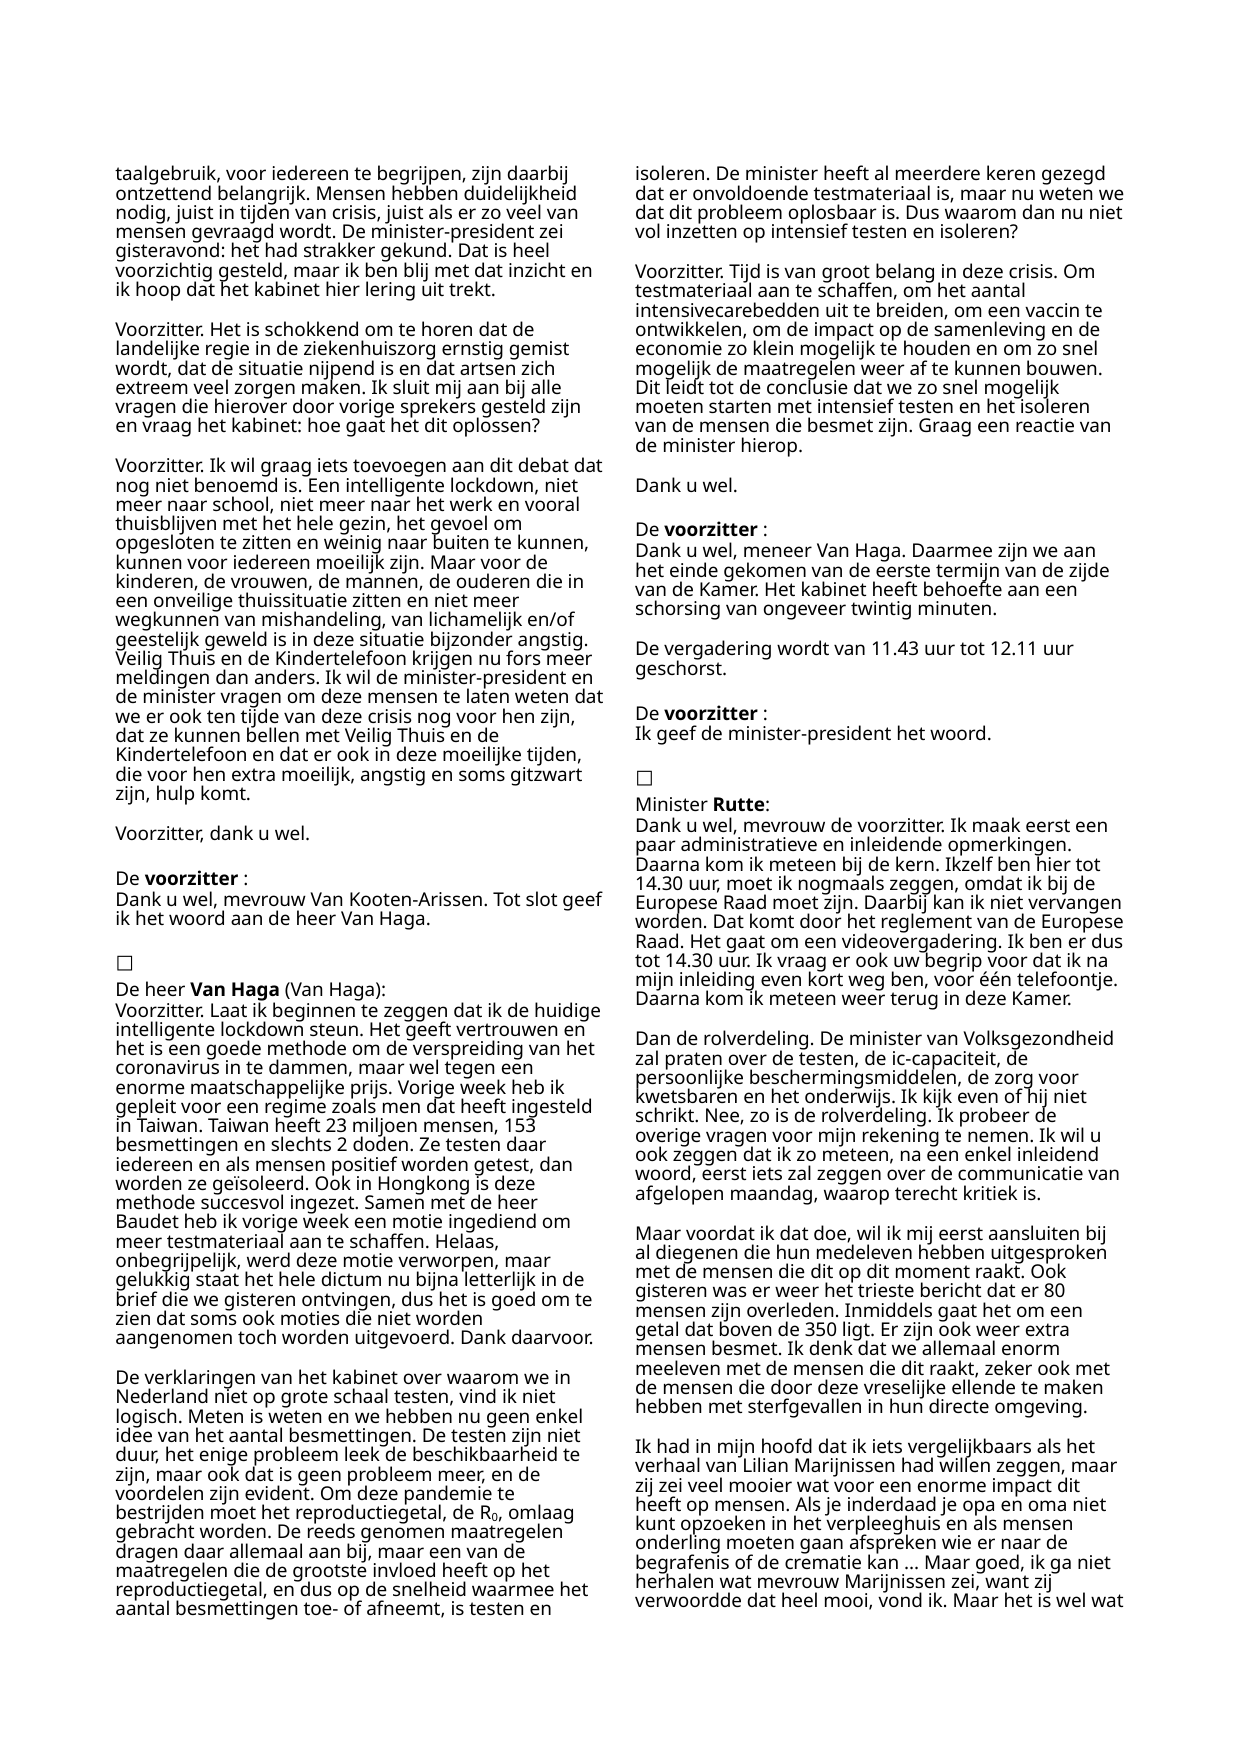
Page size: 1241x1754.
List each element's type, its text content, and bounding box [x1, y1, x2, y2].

text Dank u wel, mevrouw Van Kooten-Arissen. Tot slot geef ik het woord aan de heer Van Haga. [115, 891, 605, 929]
text De verklaringen van het kabinet over waarom we in Nederland niet op grote schaal testen, vind ik niet logisch. Meten is weten en we hebben nu geen enkel idee van het aantal besmettingen. De testen zijn niet duur, het enige probleem leek de beschikbaarheid te zijn, maar ook dat is geen probleem meer, en de voordelen zijn evident. Om deze pandemie te bestrijden moet het reproductiegetal, de R0, omlaag gebracht worden. De reeds genomen maatregelen dragen daar allemaal aan bij, maar een van de maatregelen die de grootste invloed heeft op het reproductiegetal, en dus op de snelheid waarmee het aantal besmettingen toe- of afneemt, is testen en [115, 1369, 605, 1620]
text Voorzitter. Tijd is van groot belang in deze crisis. Om testmateriaal aan te schaffen, om het aantal intensivecarebedden uit te breiden, om een vaccin te ontwikkelen, om de impact op de samenleving en de economie zo klein mogelijk te houden en om zo snel mogelijk de maatregelen weer af te kunnen bouwen. Dit leidt tot de conclusie dat we zo snel mogelijk moeten starten met intensief testen en het isoleren van de mensen die besmet zijn. Graag een reactie van de minister hierop. [635, 263, 1125, 456]
text Voorzitter, dank u wel. [115, 825, 605, 844]
text De vergadering wordt van 11.43 uur tot 12.11 uur geschorst. [635, 640, 1125, 679]
text Ik had in mijn hoofd dat ik iets vergelijkbaars als het verhaal van Lilian Marijnissen had willen zeggen, maar zij zei veel mooier wat voor een enorme impact dit heeft op mensen. Als je inderdaad je opa en oma niet kunt opzoeken in het verpleeghuis en als mensen onderling moeten gaan afspreken wie er naar de begrafenis of de crematie kan ... Maar goed, ik ga niet herhalen wat mevrouw Marijnissen zei, want zij verwoordde dat heel mooi, vond ik. Maar het is wel wat [635, 1438, 1125, 1611]
text Ik geef de minister-president het woord. [635, 725, 1125, 745]
text isoleren. De minister heeft al meerdere keren gezegd dat er onvoldoende testmateriaal is, maar nu weten we dat dit probleem oplosbaar is. Dus waarom dan nu niet vol inzetten op intensief testen en isoleren? [635, 165, 1125, 242]
text Dan de rolverdeling. De minister van Volksgezondheid zal praten over de testen, de ic-capaciteit, de persoonlijke beschermingsmiddelen, de zorg voor kwetsbaren en het onderwijs. Ik kijk even of hij niet schrikt. Nee, zo is de rolverdeling. Ik probeer de overige vragen voor mijn rekening te nemen. Ik wil u ook zeggen dat ik zo meteen, na een enkel inleidend woord, eerst iets zal zeggen over de communicatie van afgelopen maandag, waarop terecht kritiek is. [635, 1030, 1125, 1204]
text De voorzitter : [115, 865, 605, 891]
text ⬜ [635, 766, 1125, 791]
text ⬜ [115, 950, 605, 976]
text De voorzitter : [635, 700, 1125, 725]
text Dank u wel, mevrouw de voorzitter. Ik maak eerst een paar administratieve en inleidende opmerkingen. Daarna kom ik meteen bij de kern. Ikzelf ben hier tot 14.30 uur, moet ik nogmaals zeggen, omdat ik bij de Europese Raad moet zijn. Daarbij kan ik niet vervangen worden. Dat komt door het reglement van de Europese Raad. Het gaat om een videovergadering. Ik ben er dus tot 14.30 uur. Ik vraag er ook uw begrip voor dat ik na mijn inleiding even kort weg ben, voor één telefoontje. Daarna kom ik meteen weer terug in deze Kamer. [635, 817, 1125, 1010]
text De heer Van Haga (Van Haga): [115, 976, 605, 1002]
text De voorzitter : [635, 517, 1125, 542]
text Voorzitter. Ik wil graag iets toevoegen aan dit debat dat nog niet benoemd is. Een intelligente lockdown, niet meer naar school, niet meer naar het werk en vooral thuisblijven met het hele gezin, het gevoel om opgesloten te zitten en weinig naar buiten te kunnen, kunnen voor iedereen moeilijk zijn. Maar voor de kinderen, de vrouwen, de mannen, de ouderen die in een onveilige thuissituatie zitten en niet meer wegkunnen van mishandeling, van lichamelijk en/of geestelijk geweld is in deze situatie bijzonder angstig. Veilig Thuis en de Kindertelefoon krijgen nu fors meer meldingen dan anders. Ik wil de minister-president en de minister vragen om deze mensen te laten weten dat we er ook ten tijde van deze crisis nog voor hen zijn, dat ze kunnen bellen met Veilig Thuis en de Kindertelefoon en dat er ook in deze moeilijke tijden, die voor hen extra moeilijk, angstig en soms gitzwart zijn, hulp komt. [115, 457, 605, 804]
text taalgebruik, voor iedereen te begrijpen, zijn daarbij ontzettend belangrijk. Mensen hebben duidelijkheid nodig, juist in tijden van crisis, juist als er zo veel van mensen gevraagd wordt. De minister-president zei gisteravond: het had strakker gekund. Dat is heel voorzichtig gesteld, maar ik ben blij met dat inzicht en ik hoop dat het kabinet hier lering uit trekt. [115, 165, 605, 300]
text Dank u wel, meneer Van Haga. Daarmee zijn we aan het einde gekomen van de eerste termijn van de zijde van de Kamer. Het kabinet heeft behoefte aan een schorsing van ongeveer twintig minuten. [635, 542, 1125, 619]
text Voorzitter. Het is schokkend om te horen dat de landelijke regie in de ziekenhuiszorg ernstig gemist wordt, dat de situatie nijpend is en dat artsen zich extreem veel zorgen maken. Ik sluit mij aan bij alle vragen die hierover door vorige sprekers gesteld zijn en vraag het kabinet: hoe gaat het dit oplossen? [115, 321, 605, 437]
text Voorzitter. Laat ik beginnen te zeggen dat ik de huidige intelligente lockdown steun. Het geeft vertrouwen en het is een goede methode om de verspreiding van het coronavirus in te dammen, maar wel tegen een enorme maatschappelijke prijs. Vorige week heb ik gepleit voor een regime zoals men dat heeft ingesteld in Taiwan. Taiwan heeft 23 miljoen mensen, 153 besmettingen en slechts 2 doden. Ze testen daar iedereen en als mensen positief worden getest, dan worden ze geïsoleerd. Ook in Hongkong is deze methode succesvol ingezet. Samen met de heer Baudet heb ik vorige week een motie ingediend om meer testmateriaal aan te schaffen. Helaas, onbegrijpelijk, werd deze motie verworpen, maar gelukkig staat het hele dictum nu bijna letterlijk in de brief die we gisteren ontvingen, dus het is goed om te zien dat soms ook moties die niet worden aangenomen toch worden uitgevoerd. Dank daarvoor. [115, 1002, 605, 1348]
text Minister Rutte: [635, 791, 1125, 817]
text Dank u wel. [635, 477, 1125, 496]
text Maar voordat ik dat doe, wil ik mij eerst aansluiten bij al diegenen die hun medeleven hebben uitgesproken met de mensen die dit op dit moment raakt. Ook gisteren was er weer het trieste bericht dat er 80 mensen zijn overleden. Inmiddels gaat het om een getal dat boven de 350 ligt. Er zijn ook weer extra mensen besmet. Ik denk dat we allemaal enorm meeleven met de mensen die dit raakt, zeker ook met de mensen die door deze vreselijke ellende te maken hebben met sterfgevallen in hun directe omgeving. [635, 1224, 1125, 1417]
